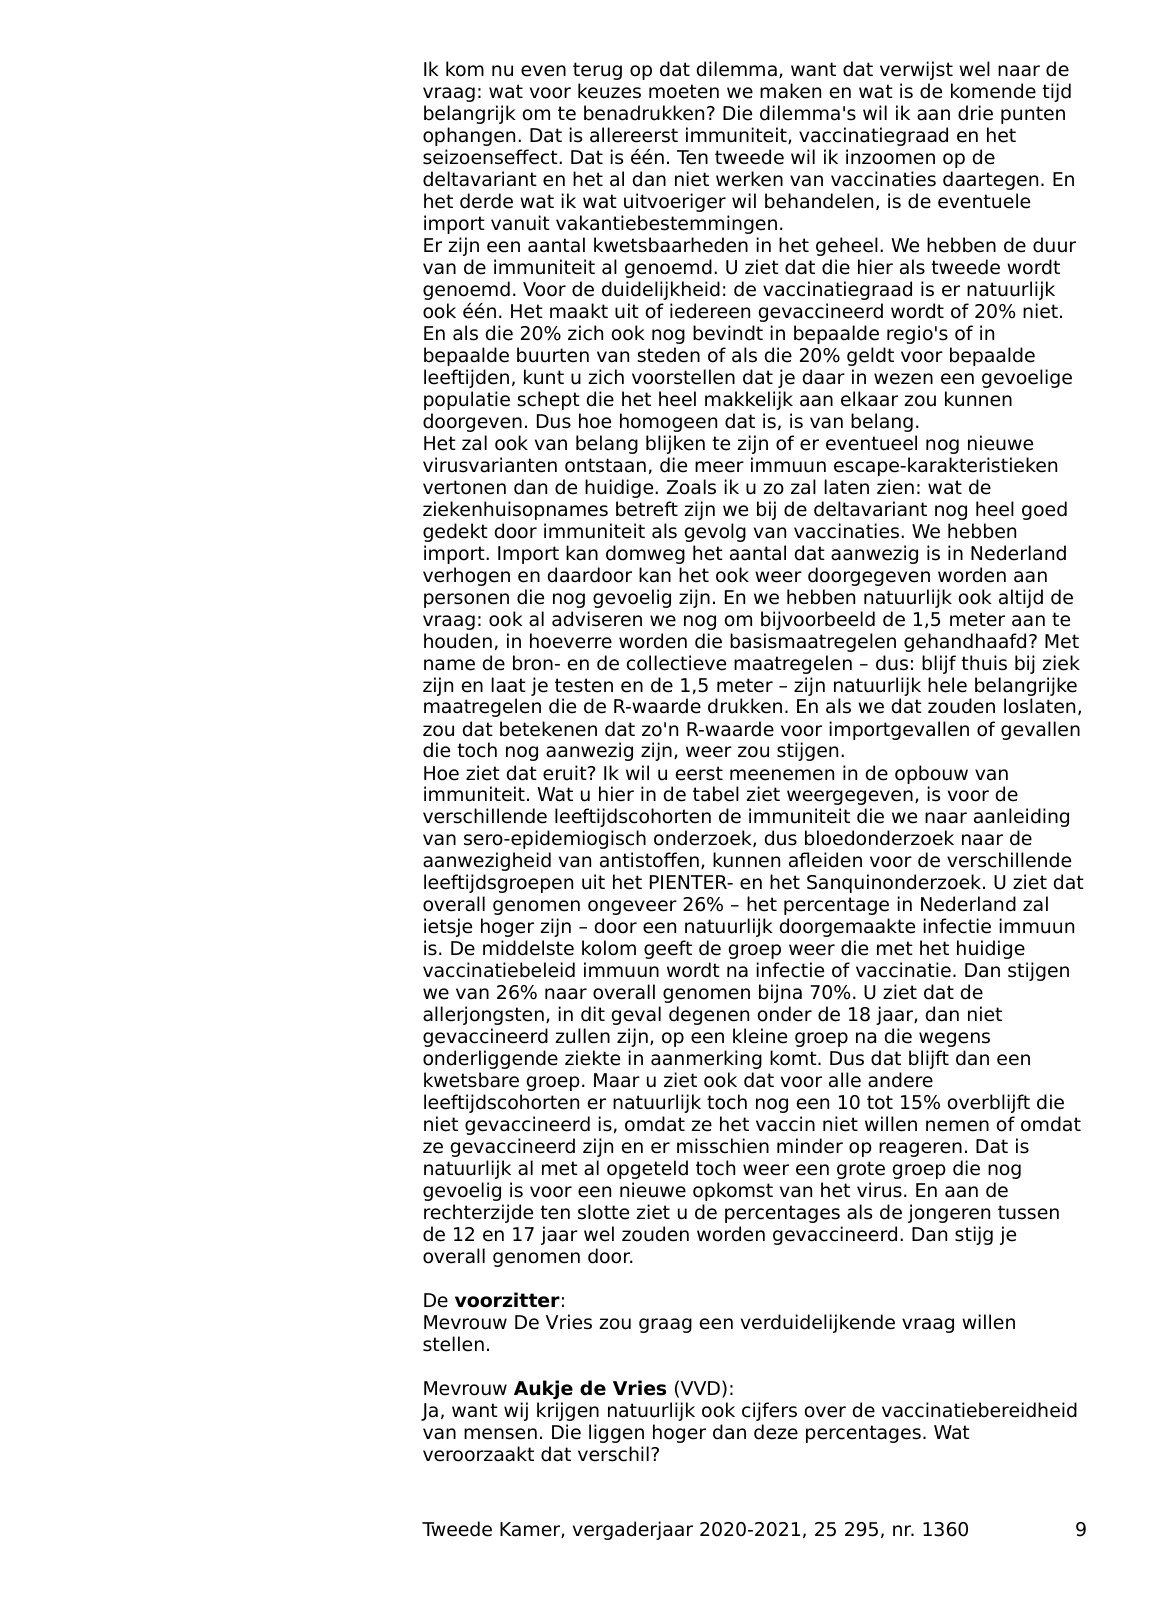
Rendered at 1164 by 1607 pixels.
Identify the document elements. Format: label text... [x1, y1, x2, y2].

text Hoe ziet dat eruit? Ik wil u eerst meenemen in de opbouw van immuniteit. Wat u hier in de tabel ziet weergegeven, is voor de verschillende leeftijdscohorten de immuniteit die we naar aanleiding van sero-epidemiogisch onderzoek, dus bloedonderzoek naar de aanwezigheid van antistoffen, kunnen afleiden voor de verschillende leeftijdsgroepen uit het PIENTER- en het Sanquinonderzoek. U ziet dat overall genomen ongeveer 26% – het percentage in Nederland zal ietsje hoger zijn – door een natuurlijk doorgemaakte infectie immuun is. De middelste kolom geeft de groep weer die met het huidige vaccinatiebeleid immuun wordt na infectie of vaccinatie. Dan stijgen we van 26% naar overall genomen bijna 70%. U ziet dat de allerjongsten, in dit geval degenen onder de 18 jaar, dan niet gevaccineerd zullen zijn, op een kleine groep na die wegens onderliggende ziekte in aanmerking komt. Dus dat blijft dan een kwetsbare groep. Maar u ziet ook dat voor alle andere leeftijdscohorten er natuurlijk toch nog een 10 tot 15% overblijft die niet gevaccineerd is, omdat ze het vaccin niet willen nemen of omdat ze gevaccineerd zijn en er misschien minder op reageren. Dat is natuurlijk al met al opgeteld toch weer een grote groep die nog gevoelig is voor een nieuwe opkomst van het virus. En aan de rechterzijde ten slotte ziet u de percentages als de jongeren tussen de 12 en 17 jaar wel zouden worden gevaccineerd. Dan stijg je overall genomen door. [422, 762, 1087, 1268]
text Mevrouw De Vries zou graag een verduidelijkende vraag willen stellen. [422, 1312, 1087, 1356]
text Er zijn een aantal kwetsbaarheden in het geheel. We hebben de duur van de immuniteit al genoemd. U ziet dat die hier als tweede wordt genoemd. Voor de duidelijkheid: de vaccinatiegraad is er natuurlijk ook één. Het maakt uit of iedereen gevaccineerd wordt of 20% niet. En als die 20% zich ook nog bevindt in bepaalde regio's of in bepaalde buurten van steden of als die 20% geldt voor bepaalde leeftijden, kunt u zich voorstellen dat je daar in wezen een gevoelige populatie schept die het heel makkelijk aan elkaar zou kunnen doorgeven. Dus hoe homogeen dat is, is van belang. [422, 235, 1087, 433]
text Ja, want wij krijgen natuurlijk ook cijfers over de vaccinatiebereidheid van mensen. Die liggen hoger dan deze percentages. Wat veroorzaakt dat verschil? [422, 1400, 1087, 1466]
text Ik kom nu even terug op dat dilemma, want dat verwijst wel naar de vraag: wat voor keuzes moeten we maken en wat is de komende tijd belangrijk om te benadrukken? Die dilemma's wil ik aan drie punten ophangen. Dat is allereerst immuniteit, vaccinatiegraad en het seizoenseffect. Dat is één. Ten tweede wil ik inzoomen op de deltavariant en het al dan niet werken van vaccinaties daartegen. En het derde wat ik wat uitvoeriger wil behandelen, is de eventuele import vanuit vakantiebestemmingen. [422, 59, 1087, 235]
text De voorzitter: [422, 1290, 1087, 1312]
text Het zal ook van belang blijken te zijn of er eventueel nog nieuwe virusvarianten ontstaan, die meer immuun escape-karakteristieken vertonen dan de huidige. Zoals ik u zo zal laten zien: wat de ziekenhuisopnames betreft zijn we bij de deltavariant nog heel goed gedekt door immuniteit als gevolg van vaccinaties. We hebben import. Import kan domweg het aantal dat aanwezig is in Nederland verhogen en daardoor kan het ook weer doorgegeven worden aan personen die nog gevoelig zijn. En we hebben natuurlijk ook altijd de vraag: ook al adviseren we nog om bijvoorbeeld de 1,5 meter aan te houden, in hoeverre worden die basismaatregelen gehandhaafd? Met name de bron- en de collectieve maatregelen – dus: blijf thuis bij ziek zijn en laat je testen en de 1,5 meter – zijn natuurlijk hele belangrijke maatregelen die de R-waarde drukken. En als we dat zouden loslaten, zou dat betekenen dat zo'n R-waarde voor importgevallen of gevallen die toch nog aanwezig zijn, weer zou stijgen. [422, 433, 1087, 762]
text Mevrouw Aukje de Vries (VVD): [422, 1378, 1087, 1400]
